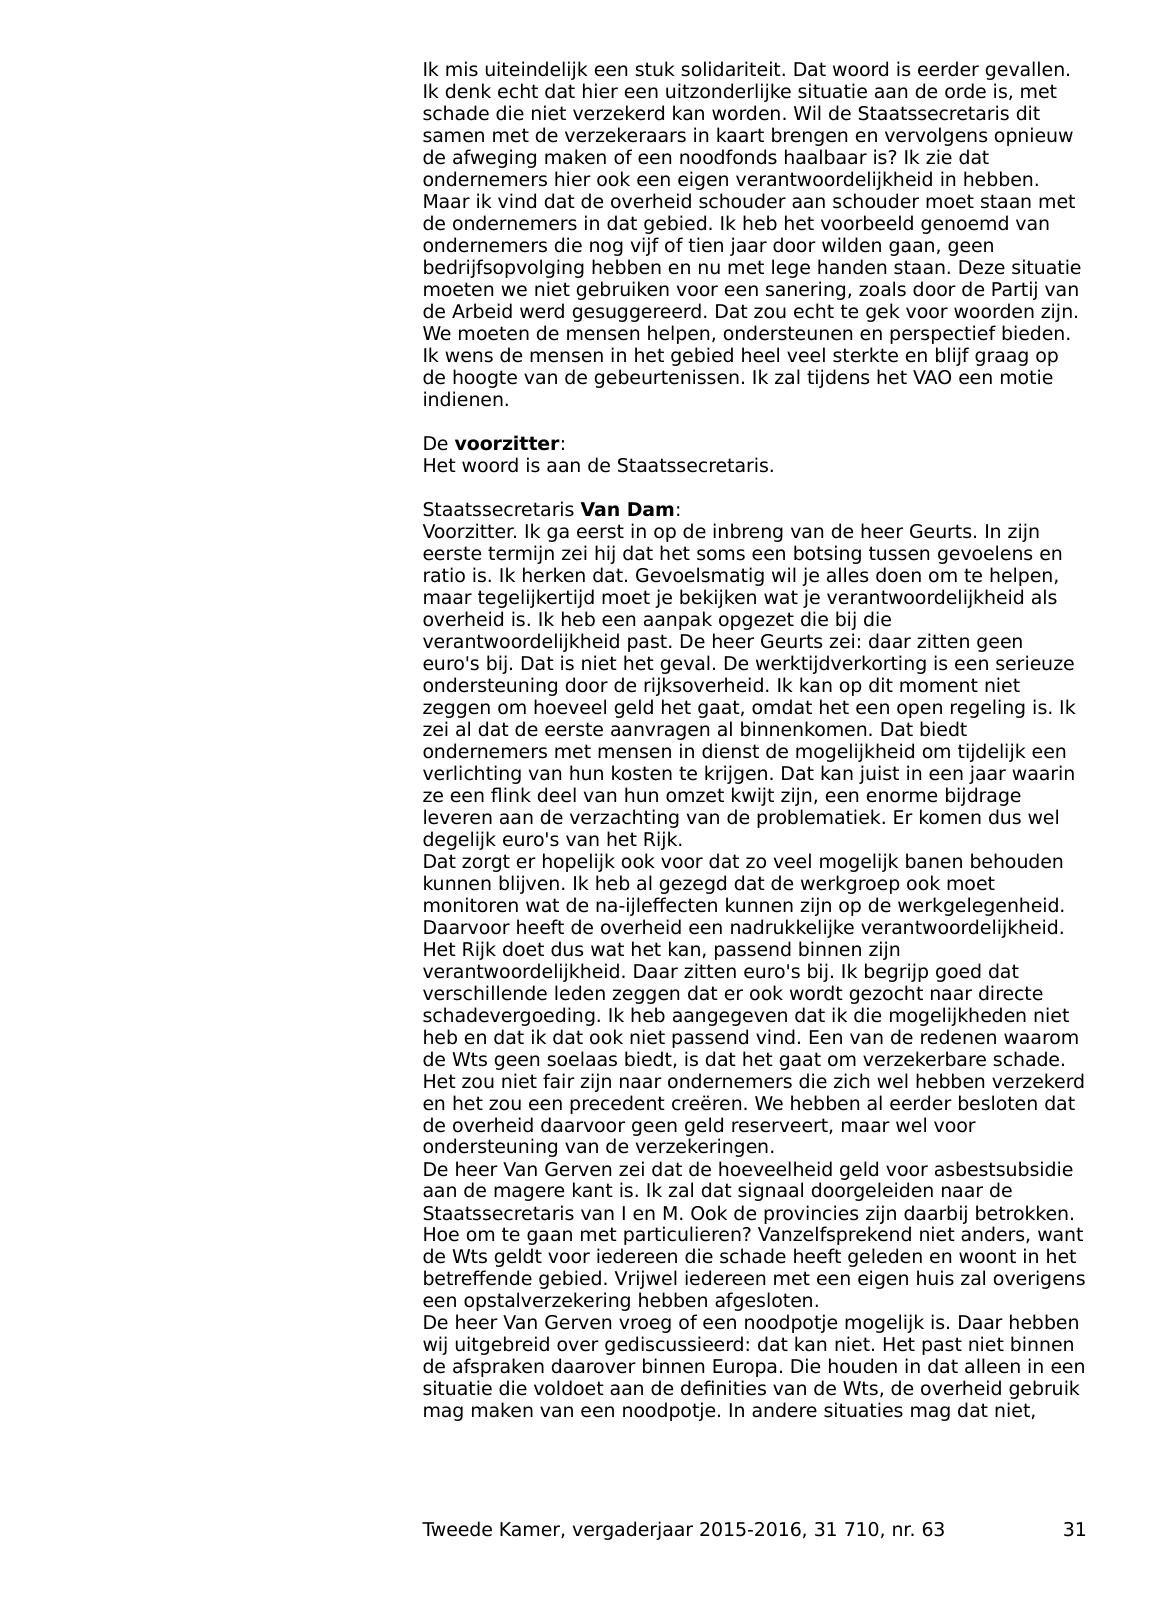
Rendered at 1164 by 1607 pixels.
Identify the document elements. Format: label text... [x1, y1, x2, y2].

text De heer Van Gerven vroeg of een noodpotje mogelijk is. Daar hebben wij uitgebreid over gediscussieerd: dat kan niet. Het past niet binnen de afspraken daarover binnen Europa. Die houden in dat alleen in een situatie die voldoet aan de definities van de Wts, de overheid gebruik mag maken van een noodpotje. In andere situaties mag dat niet, [422, 1312, 1087, 1422]
text Het woord is aan de Staatssecretaris. [422, 455, 1087, 477]
text De heer Van Gerven zei dat de hoeveelheid geld voor asbestsubsidie aan de magere kant is. Ik zal dat signaal doorgeleiden naar de Staatssecretaris van I en M. Ook de provincies zijn daarbij betrokken. [422, 1158, 1087, 1224]
text Dat zorgt er hopelijk ook voor dat zo veel mogelijk banen behouden kunnen blijven. Ik heb al gezegd dat de werkgroep ook moet monitoren wat de na-ijleffecten kunnen zijn op de werkgelegenheid. Daarvoor heeft de overheid een nadrukkelijke verantwoordelijkheid. Het Rijk doet dus wat het kan, passend binnen zijn verantwoordelijkheid. Daar zitten euro's bij. Ik begrijp goed dat verschillende leden zeggen dat er ook wordt gezocht naar directe schadevergoeding. Ik heb aangegeven dat ik die mogelijkheden niet heb en dat ik dat ook niet passend vind. Een van de redenen waarom de Wts geen soelaas biedt, is dat het gaat om verzekerbare schade. Het zou niet fair zijn naar ondernemers die zich wel hebben verzekerd en het zou een precedent creëren. We hebben al eerder besloten dat de overheid daarvoor geen geld reserveert, maar wel voor ondersteuning van de verzekeringen. [422, 851, 1087, 1158]
text Ik mis uiteindelijk een stuk solidariteit. Dat woord is eerder gevallen. Ik denk echt dat hier een uitzonderlijke situatie aan de orde is, met schade die niet verzekerd kan worden. Wil de Staatssecretaris dit samen met de verzekeraars in kaart brengen en vervolgens opnieuw de afweging maken of een noodfonds haalbaar is? Ik zie dat ondernemers hier ook een eigen verantwoordelijkheid in hebben. Maar ik vind dat de overheid schouder aan schouder moet staan met de ondernemers in dat gebied. Ik heb het voorbeeld genoemd van ondernemers die nog vijf of tien jaar door wilden gaan, geen bedrijfsopvolging hebben en nu met lege handen staan. Deze situatie moeten we niet gebruiken voor een sanering, zoals door de Partij van de Arbeid werd gesuggereerd. Dat zou echt te gek voor woorden zijn. We moeten de mensen helpen, ondersteunen en perspectief bieden. Ik wens de mensen in het gebied heel veel sterkte en blijf graag op de hoogte van de gebeurtenissen. Ik zal tijdens het VAO een motie indienen. [422, 59, 1087, 411]
text Staatssecretaris Van Dam: [422, 499, 1087, 521]
text De voorzitter: [422, 433, 1087, 455]
text Voorzitter. Ik ga eerst in op de inbreng van de heer Geurts. In zijn eerste termijn zei hij dat het soms een botsing tussen gevoelens en ratio is. Ik herken dat. Gevoelsmatig wil je alles doen om te helpen, maar tegelijkertijd moet je bekijken wat je verantwoordelijkheid als overheid is. Ik heb een aanpak opgezet die bij die verantwoordelijkheid past. De heer Geurts zei: daar zitten geen euro's bij. Dat is niet het geval. De werktijdverkorting is een serieuze ondersteuning door de rijksoverheid. Ik kan op dit moment niet zeggen om hoeveel geld het gaat, omdat het een open regeling is. Ik zei al dat de eerste aanvragen al binnenkomen. Dat biedt ondernemers met mensen in dienst de mogelijkheid om tijdelijk een verlichting van hun kosten te krijgen. Dat kan juist in een jaar waarin ze een flink deel van hun omzet kwijt zijn, een enorme bijdrage leveren aan de verzachting van de problematiek. Er komen dus wel degelijk euro's van het Rijk. [422, 521, 1087, 851]
text Hoe om te gaan met particulieren? Vanzelfsprekend niet anders, want de Wts geldt voor iedereen die schade heeft geleden en woont in het betreffende gebied. Vrijwel iedereen met een eigen huis zal overigens een opstalverzekering hebben afgesloten. [422, 1224, 1087, 1312]
